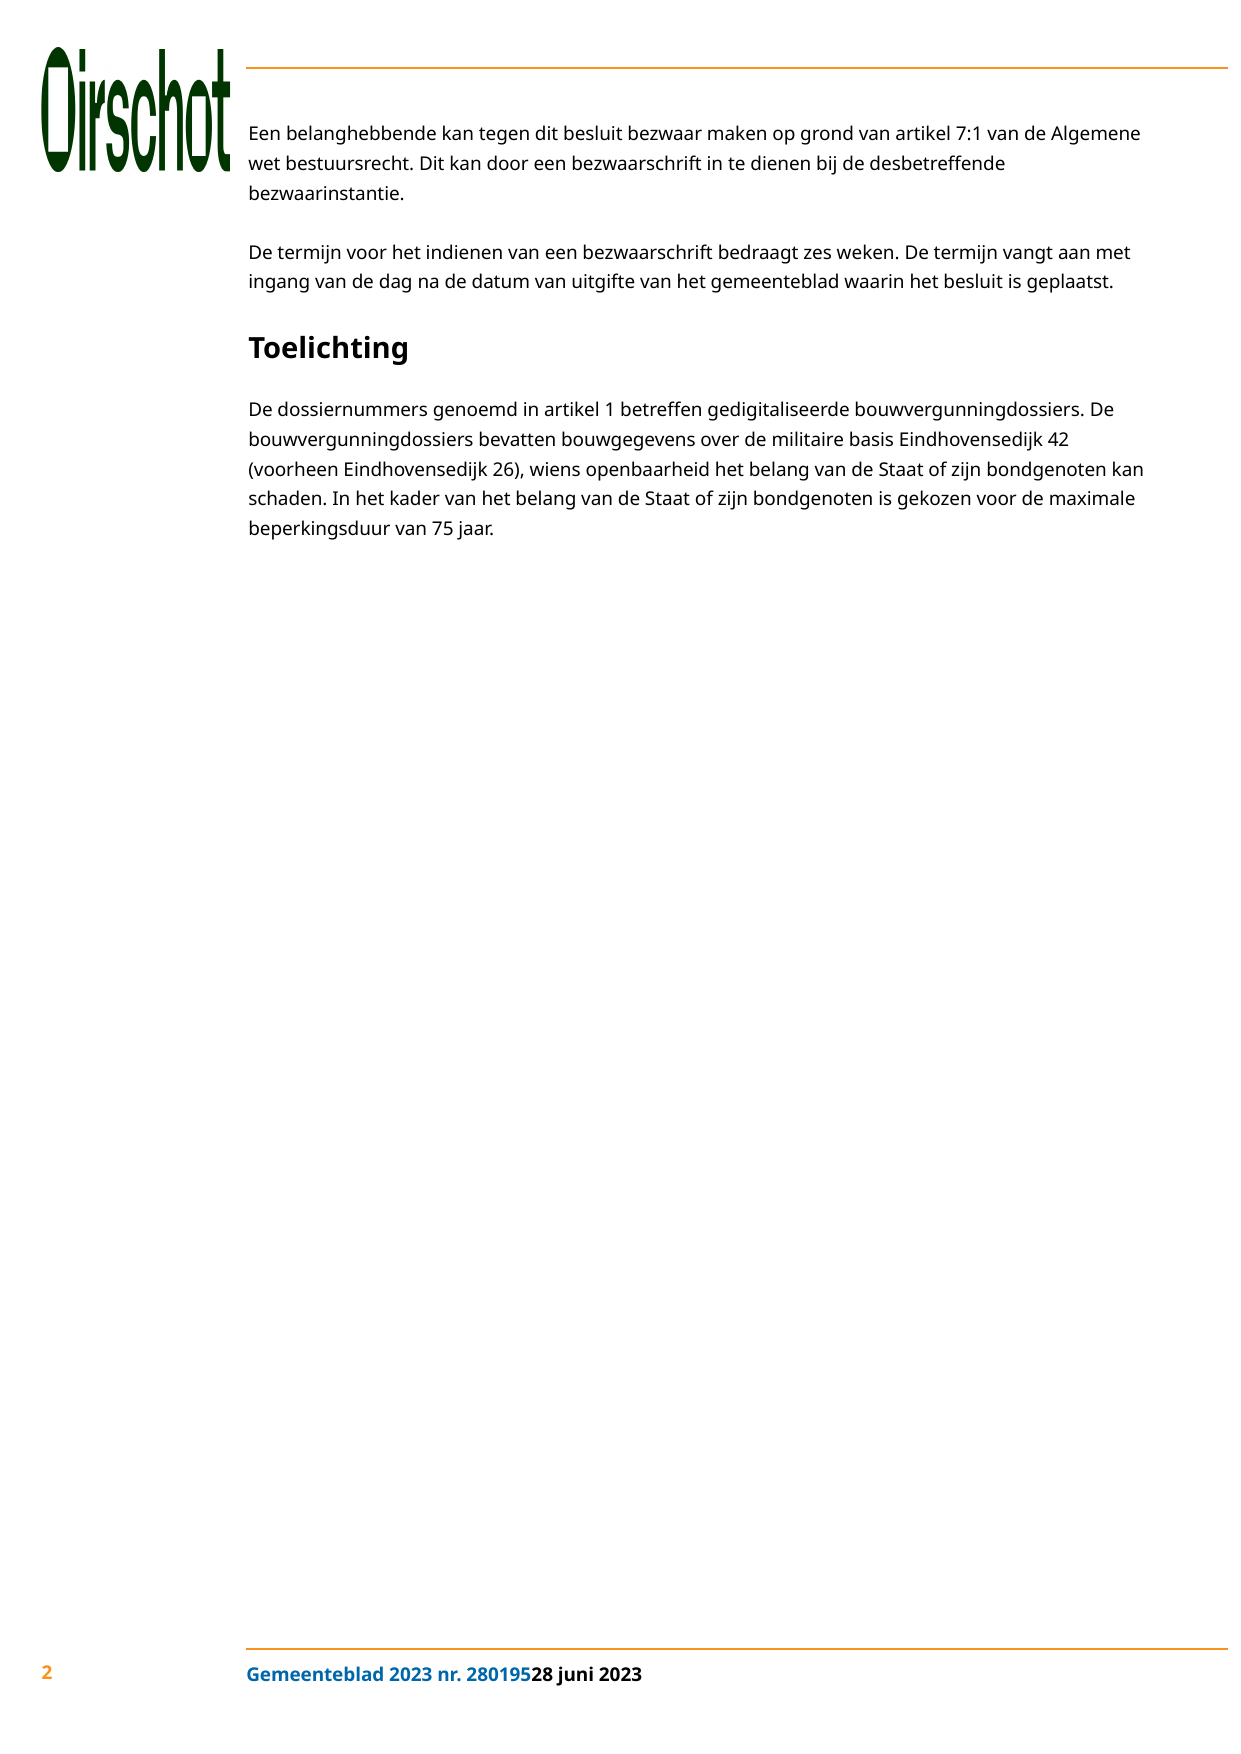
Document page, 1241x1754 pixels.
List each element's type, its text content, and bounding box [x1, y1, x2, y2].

text De dossiernummers genoemd in artikel 1 betreffen gedigitaliseerde bouwvergunningdossiers. De bouwvergunningdossiers bevatten bouwgegevens over de militaire basis Eindhovensedijk 42 (voorheen Eindhovensedijk 26), wiens openbaarheid het belang van de Staat of zijn bondgenoten kan schaden. In het kader van het belang van de Staat of zijn bondgenoten is gekozen voor de maximale beperkingsduur van 75 jaar. [248, 397, 1152, 541]
text Een belanghebbende kan tegen dit besluit bezwaar maken op grond van artikel 7:1 van de Algemene wet bestuursrecht. Dit kan door een bezwaarschrift in te dienen bij de desbetreffende bezwaarinstantie. [248, 121, 1152, 206]
text Toelichting [248, 328, 1152, 367]
picture [41, 47, 231, 172]
text De termijn voor het indienen van een bezwaarschrift bedraagt zes weken. De termijn vangt aan met ingang van de dag na de datum van uitgifte van het gemeenteblad waarin het besluit is geplaatst. [248, 239, 1152, 294]
